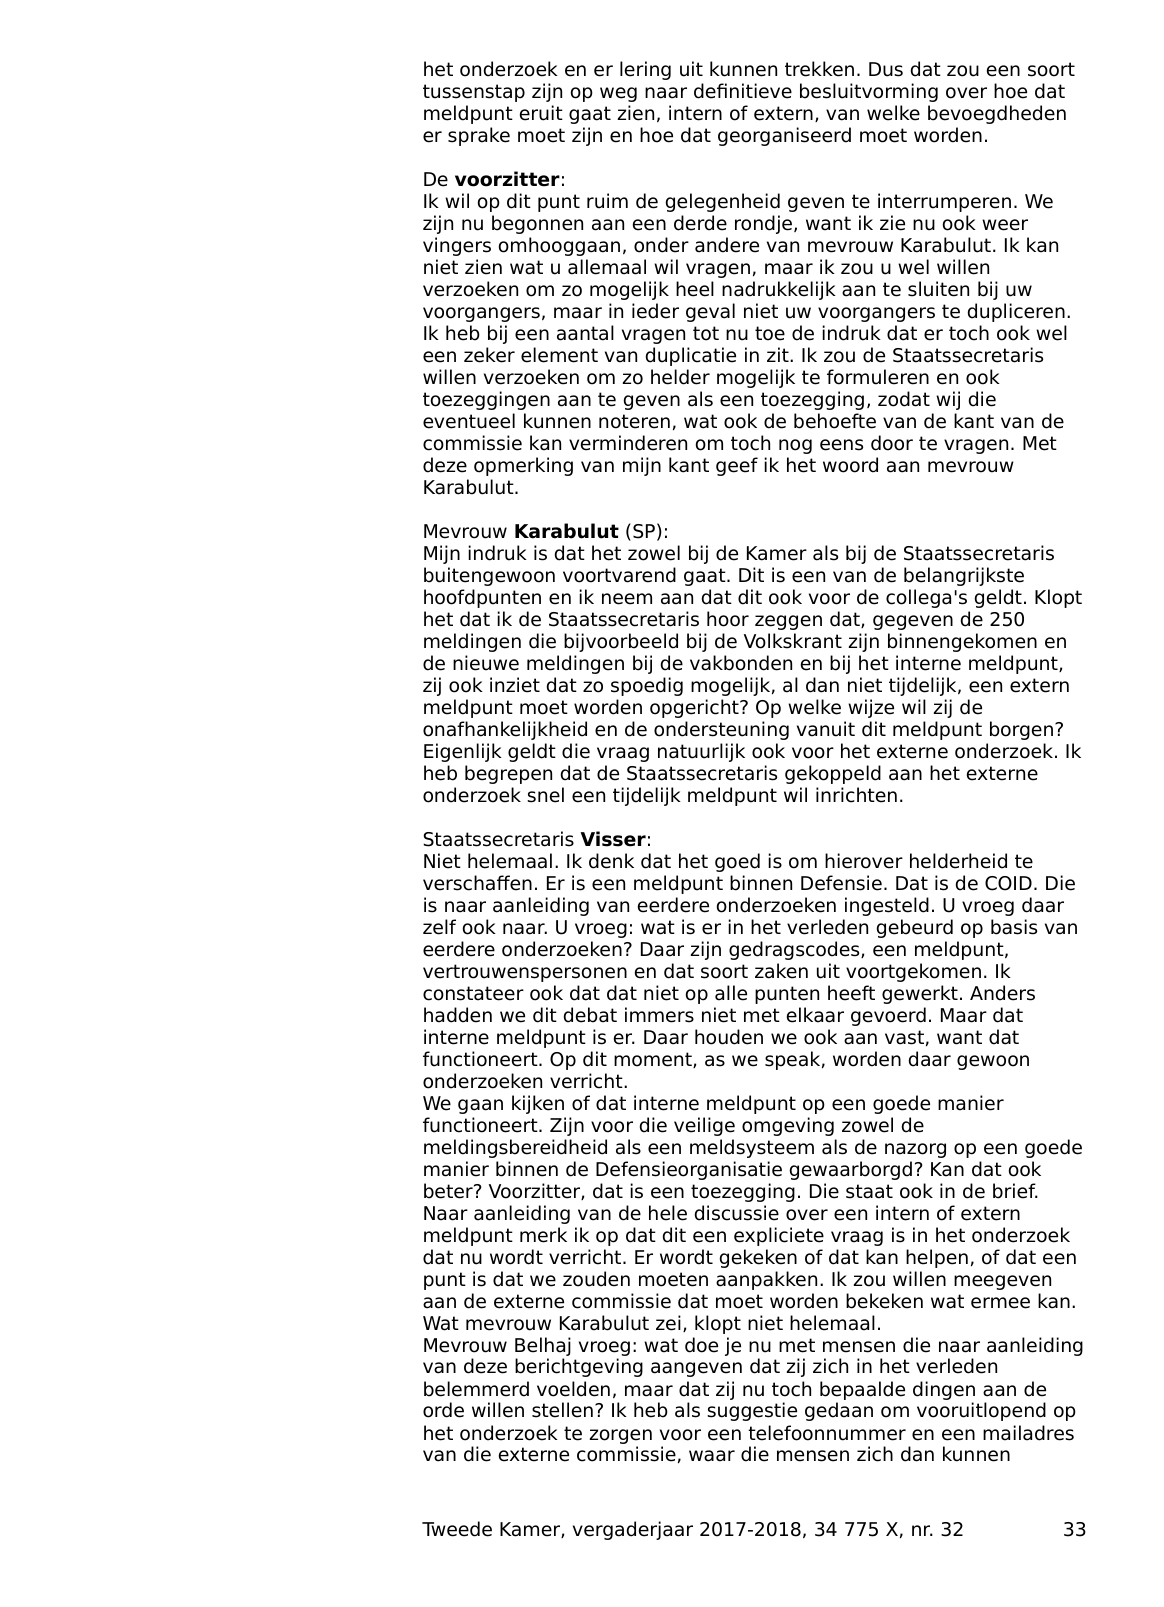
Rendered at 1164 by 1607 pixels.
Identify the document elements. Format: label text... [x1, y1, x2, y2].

text Niet helemaal. Ik denk dat het goed is om hierover helderheid te verschaffen. Er is een meldpunt binnen Defensie. Dat is de COID. Die is naar aanleiding van eerdere onderzoeken ingesteld. U vroeg daar zelf ook naar. U vroeg: wat is er in het verleden gebeurd op basis van eerdere onderzoeken? Daar zijn gedragscodes, een meldpunt, vertrouwenspersonen en dat soort zaken uit voortgekomen. Ik constateer ook dat dat niet op alle punten heeft gewerkt. Anders hadden we dit debat immers niet met elkaar gevoerd. Maar dat interne meldpunt is er. Daar houden we ook aan vast, want dat functioneert. Op dit moment, as we speak, worden daar gewoon onderzoeken verricht. [422, 851, 1087, 1093]
text Staatssecretaris Visser: [422, 829, 1087, 851]
text het onderzoek en er lering uit kunnen trekken. Dus dat zou een soort tussenstap zijn op weg naar definitieve besluitvorming over hoe dat meldpunt eruit gaat zien, intern of extern, van welke bevoegdheden er sprake moet zijn en hoe dat georganiseerd moet worden. [422, 59, 1087, 147]
text Mijn indruk is dat het zowel bij de Kamer als bij de Staatssecretaris buitengewoon voortvarend gaat. Dit is een van de belangrijkste hoofdpunten en ik neem aan dat dit ook voor de collega's geldt. Klopt het dat ik de Staatssecretaris hoor zeggen dat, gegeven de 250 meldingen die bijvoorbeeld bij de Volkskrant zijn binnengekomen en de nieuwe meldingen bij de vakbonden en bij het interne meldpunt, zij ook inziet dat zo spoedig mogelijk, al dan niet tijdelijk, een extern meldpunt moet worden opgericht? Op welke wijze wil zij de onafhankelijkheid en de ondersteuning vanuit dit meldpunt borgen? Eigenlijk geldt die vraag natuurlijk ook voor het externe onderzoek. Ik heb begrepen dat de Staatssecretaris gekoppeld aan het externe onderzoek snel een tijdelijk meldpunt wil inrichten. [422, 543, 1087, 807]
text De voorzitter: [422, 169, 1087, 191]
text Ik wil op dit punt ruim de gelegenheid geven te interrumperen. We zijn nu begonnen aan een derde rondje, want ik zie nu ook weer vingers omhooggaan, onder andere van mevrouw Karabulut. Ik kan niet zien wat u allemaal wil vragen, maar ik zou u wel willen verzoeken om zo mogelijk heel nadrukkelijk aan te sluiten bij uw voorgangers, maar in ieder geval niet uw voorgangers te dupliceren. Ik heb bij een aantal vragen tot nu toe de indruk dat er toch ook wel een zeker element van duplicatie in zit. Ik zou de Staatssecretaris willen verzoeken om zo helder mogelijk te formuleren en ook toezeggingen aan te geven als een toezegging, zodat wij die eventueel kunnen noteren, wat ook de behoefte van de kant van de commissie kan verminderen om toch nog eens door te vragen. Met deze opmerking van mijn kant geef ik het woord aan mevrouw Karabulut. [422, 191, 1087, 499]
text Naar aanleiding van de hele discussie over een intern of extern meldpunt merk ik op dat dit een expliciete vraag is in het onderzoek dat nu wordt verricht. Er wordt gekeken of dat kan helpen, of dat een punt is dat we zouden moeten aanpakken. Ik zou willen meegeven aan de externe commissie dat moet worden bekeken wat ermee kan. Wat mevrouw Karabulut zei, klopt niet helemaal. [422, 1203, 1087, 1334]
text Mevrouw Belhaj vroeg: wat doe je nu met mensen die naar aanleiding van deze berichtgeving aangeven dat zij zich in het verleden belemmerd voelden, maar dat zij nu toch bepaalde dingen aan de orde willen stellen? Ik heb als suggestie gedaan om vooruitlopend op het onderzoek te zorgen voor een telefoonnummer en een mailadres van die externe commissie, waar die mensen zich dan kunnen [422, 1334, 1087, 1466]
text We gaan kijken of dat interne meldpunt op een goede manier functioneert. Zijn voor die veilige omgeving zowel de meldingsbereidheid als een meldsysteem als de nazorg op een goede manier binnen de Defensieorganisatie gewaarborgd? Kan dat ook beter? Voorzitter, dat is een toezegging. Die staat ook in de brief. [422, 1093, 1087, 1203]
text Mevrouw Karabulut (SP): [422, 521, 1087, 543]
